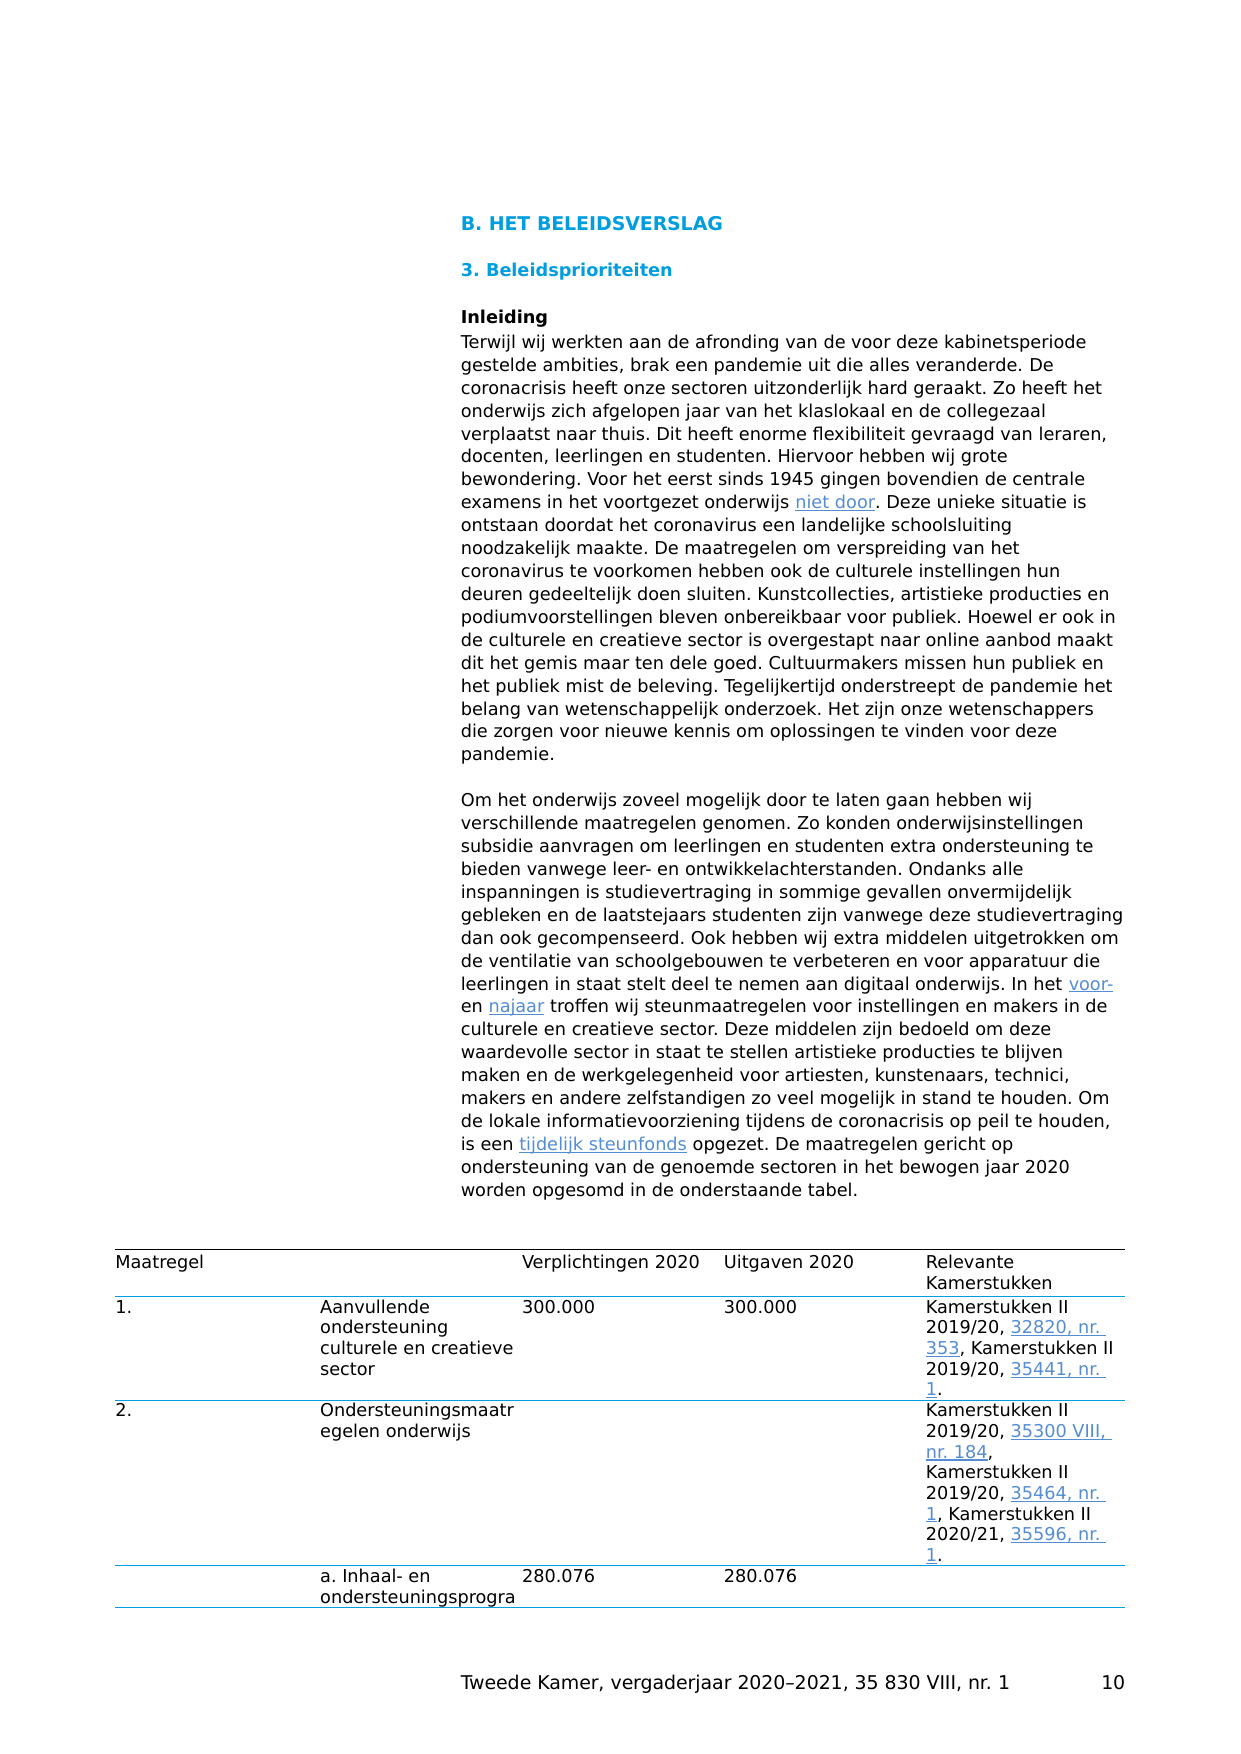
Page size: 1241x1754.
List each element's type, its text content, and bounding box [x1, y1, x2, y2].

table_cell 280.076 [721, 1566, 923, 1607]
table_cell [519, 1401, 721, 1565]
table_cell Uitgaven 2020 [721, 1250, 923, 1296]
text Inleiding [461, 305, 1125, 328]
table_cell 300.000 [721, 1297, 923, 1400]
table_cell Verplichtingen 2020 [519, 1250, 721, 1296]
table_cell 1. [115, 1297, 317, 1400]
table_cell 300.000 [519, 1297, 721, 1400]
table_cell 280.076 [519, 1566, 721, 1607]
table_cell a. Inhaal- en ondersteuningsprogra [317, 1566, 519, 1607]
table_cell Relevante Kamerstukken [923, 1250, 1125, 1296]
table_cell [721, 1401, 923, 1565]
title B. Het Beleidsverslag [461, 213, 1125, 235]
table_cell Kamerstukken II 2019/20, 32820, nr. 353, Kamerstukken II 2019/20, 35441, nr. 1. [923, 1297, 1125, 1400]
table_cell Ondersteuningsmaatregelen onderwijs [317, 1401, 519, 1565]
text Terwijl wij werkten aan de afronding van de voor deze kabinetsperiode gestelde ambities, brak een pandemie uit die alles veranderde. De coronacrisis heeft onze sectoren uitzonderlijk hard geraakt. Zo heeft het onderwijs zich afgelopen jaar van het klaslokaal en de collegezaal verplaatst naar thuis. Dit heeft enorme flexibiliteit gevraagd van leraren, docenten, leerlingen en studenten. Hiervoor hebben wij grote bewondering. Voor het eerst sinds 1945 gingen bovendien de centrale examens in het voortgezet onderwijs niet door. Deze unieke situatie is ontstaan doordat het coronavirus een landelijke schoolsluiting noodzakelijk maakte. De maatregelen om verspreiding van het coronavirus te voorkomen hebben ook de culturele instellingen hun deuren gedeeltelijk doen sluiten. Kunstcollecties, artistieke producties en podiumvoorstellingen bleven onbereikbaar voor publiek. Hoewel er ook in de culturele en creatieve sector is overgestapt naar online aanbod maakt dit het gemis maar ten dele goed. Cultuurmakers missen hun publiek en het publiek mist de beleving. Tegelijkertijd onderstreept de pandemie het belang van wetenschappelijk onderzoek. Het zijn onze wetenschappers die zorgen voor nieuwe kennis om oplossingen te vinden voor deze pandemie. [461, 330, 1125, 765]
table_cell 2. [115, 1401, 317, 1565]
table_cell [115, 1566, 317, 1607]
table_cell Kamerstukken II 2019/20, 35300 VIII, nr. 184, Kamerstukken II 2019/20, 35464, nr. 1, Kamerstukken II 2020/21, 35596, nr. 1. [923, 1401, 1125, 1565]
table_cell Maatregel [115, 1250, 317, 1296]
text Om het onderwijs zoveel mogelijk door te laten gaan hebben wij verschillende maatregelen genomen. Zo konden onderwijsinstellingen subsidie aanvragen om leerlingen en studenten extra ondersteuning te bieden vanwege leer- en ontwikkelachterstanden. Ondanks alle inspanningen is studievertraging in sommige gevallen onvermijdelijk gebleken en de laatstejaars studenten zijn vanwege deze studievertraging dan ook gecompenseerd. Ook hebben wij extra middelen uitgetrokken om de ventilatie van schoolgebouwen te verbeteren en voor apparatuur die leerlingen in staat stelt deel te nemen aan digitaal onderwijs. In het voor- en najaar troffen wij steunmaatregelen voor instellingen en makers in de culturele en creatieve sector. Deze middelen zijn bedoeld om deze waardevolle sector in staat te stellen artistieke producties te blijven maken en de werkgelegenheid voor artiesten, kunstenaars, technici, makers en andere zelfstandigen zo veel mogelijk in stand te houden. Om de lokale informatievoorziening tijdens de coronacrisis op peil te houden, is een tijdelijk steunfonds opgezet. De maatregelen gericht op ondersteuning van de genoemde sectoren in het bewogen jaar 2020 worden opgesomd in de onderstaande tabel. [461, 788, 1125, 1201]
table_cell Aanvullende ondersteuning culturele en creatieve sector [317, 1297, 519, 1400]
table_header Tabel 1 Overzicht coronasteunmaatregelen (bedragen x € 1.000) [115, 1224, 1125, 1249]
title 3. Beleidsprioriteiten [461, 258, 1125, 281]
table_cell [317, 1250, 519, 1296]
table_cell [923, 1566, 1125, 1607]
